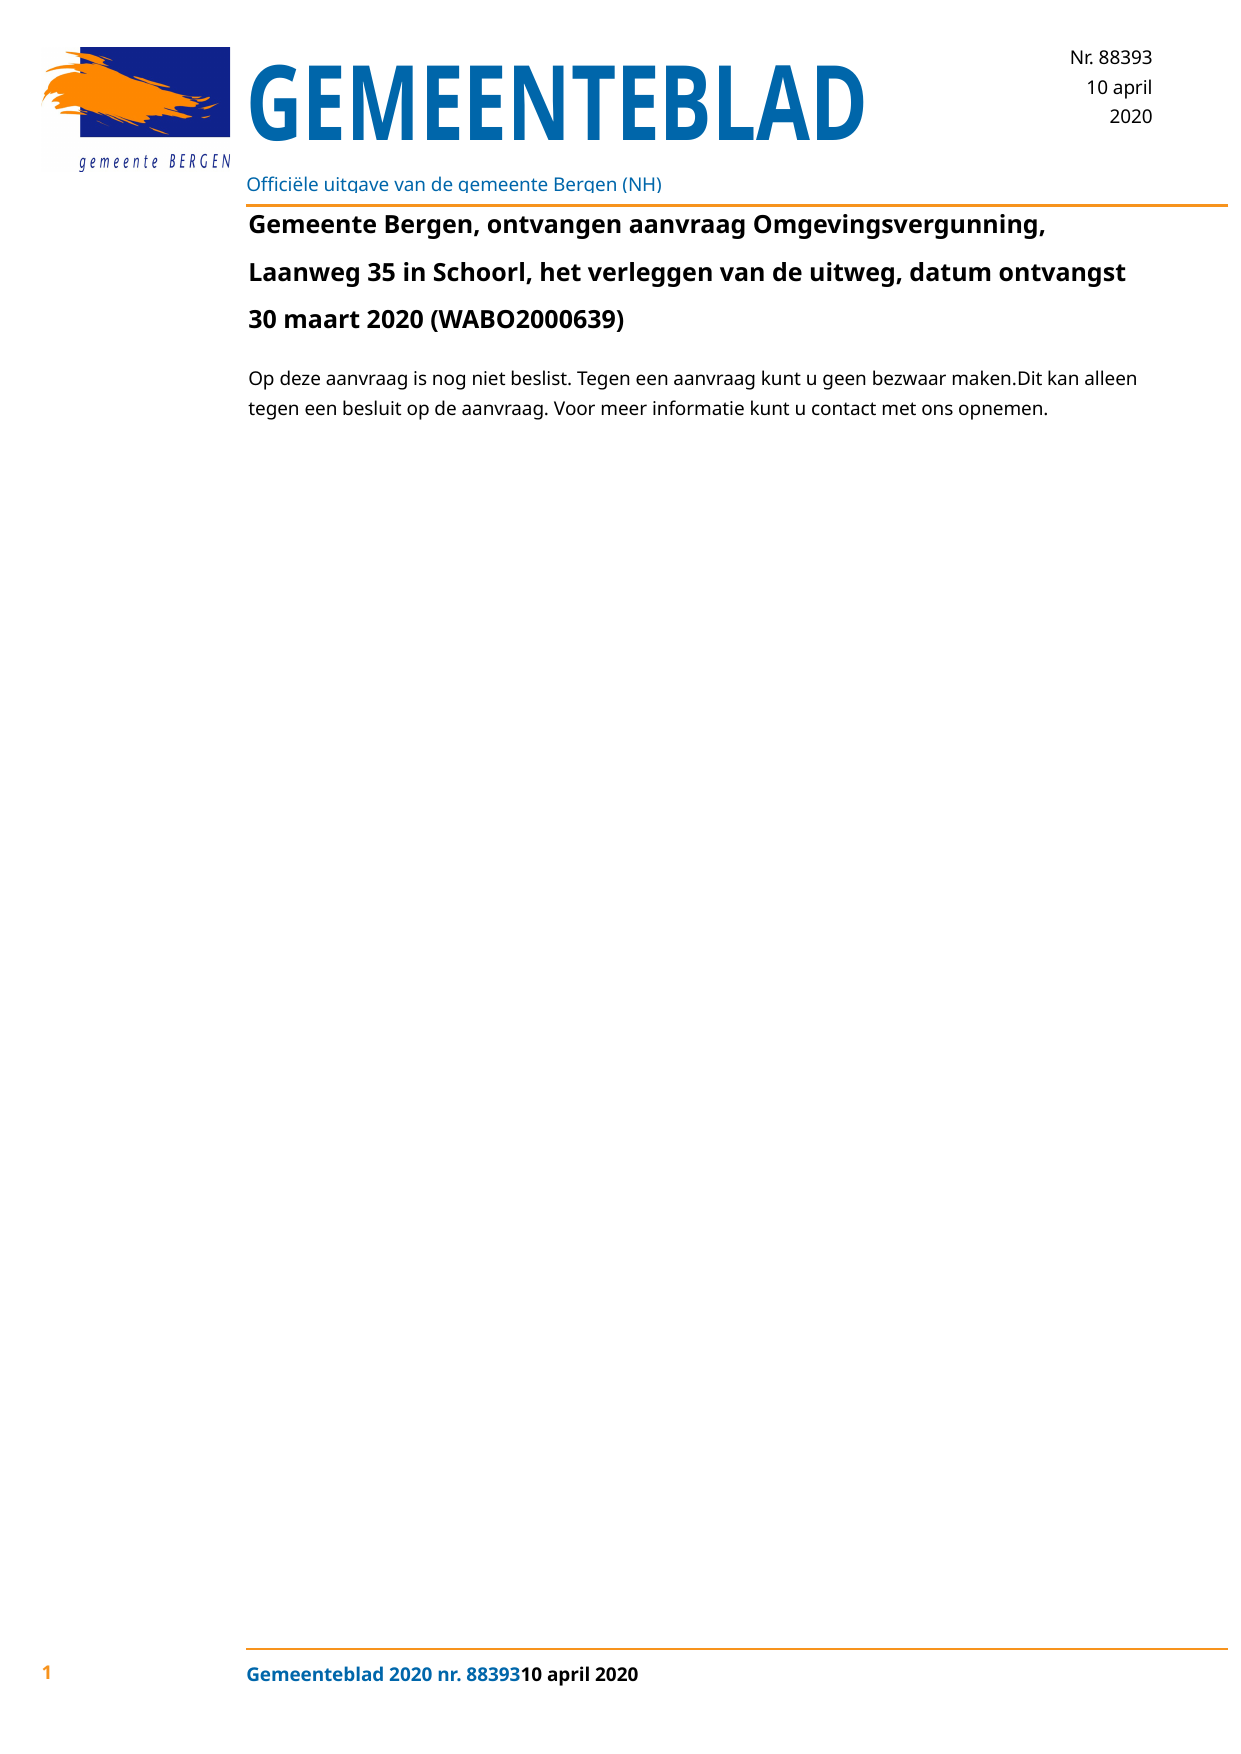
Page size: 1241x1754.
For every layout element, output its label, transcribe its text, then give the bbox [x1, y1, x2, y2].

picture [41, 47, 231, 172]
text Op deze aanvraag is nog niet beslist. Tegen een aanvraag kunt u geen bezwaar maken.Dit kan alleen tegen een besluit op de aanvraag. Voor meer informatie kunt u contact met ons opnemen. [248, 366, 1152, 421]
text Gemeente Bergen, ontvangen aanvraag Omgevingsvergunning, Laanweg 35 in Schoorl, het verleggen van de uitweg, datum ontvangst 30 maart 2020 (WABO2000639) [248, 207, 1152, 336]
